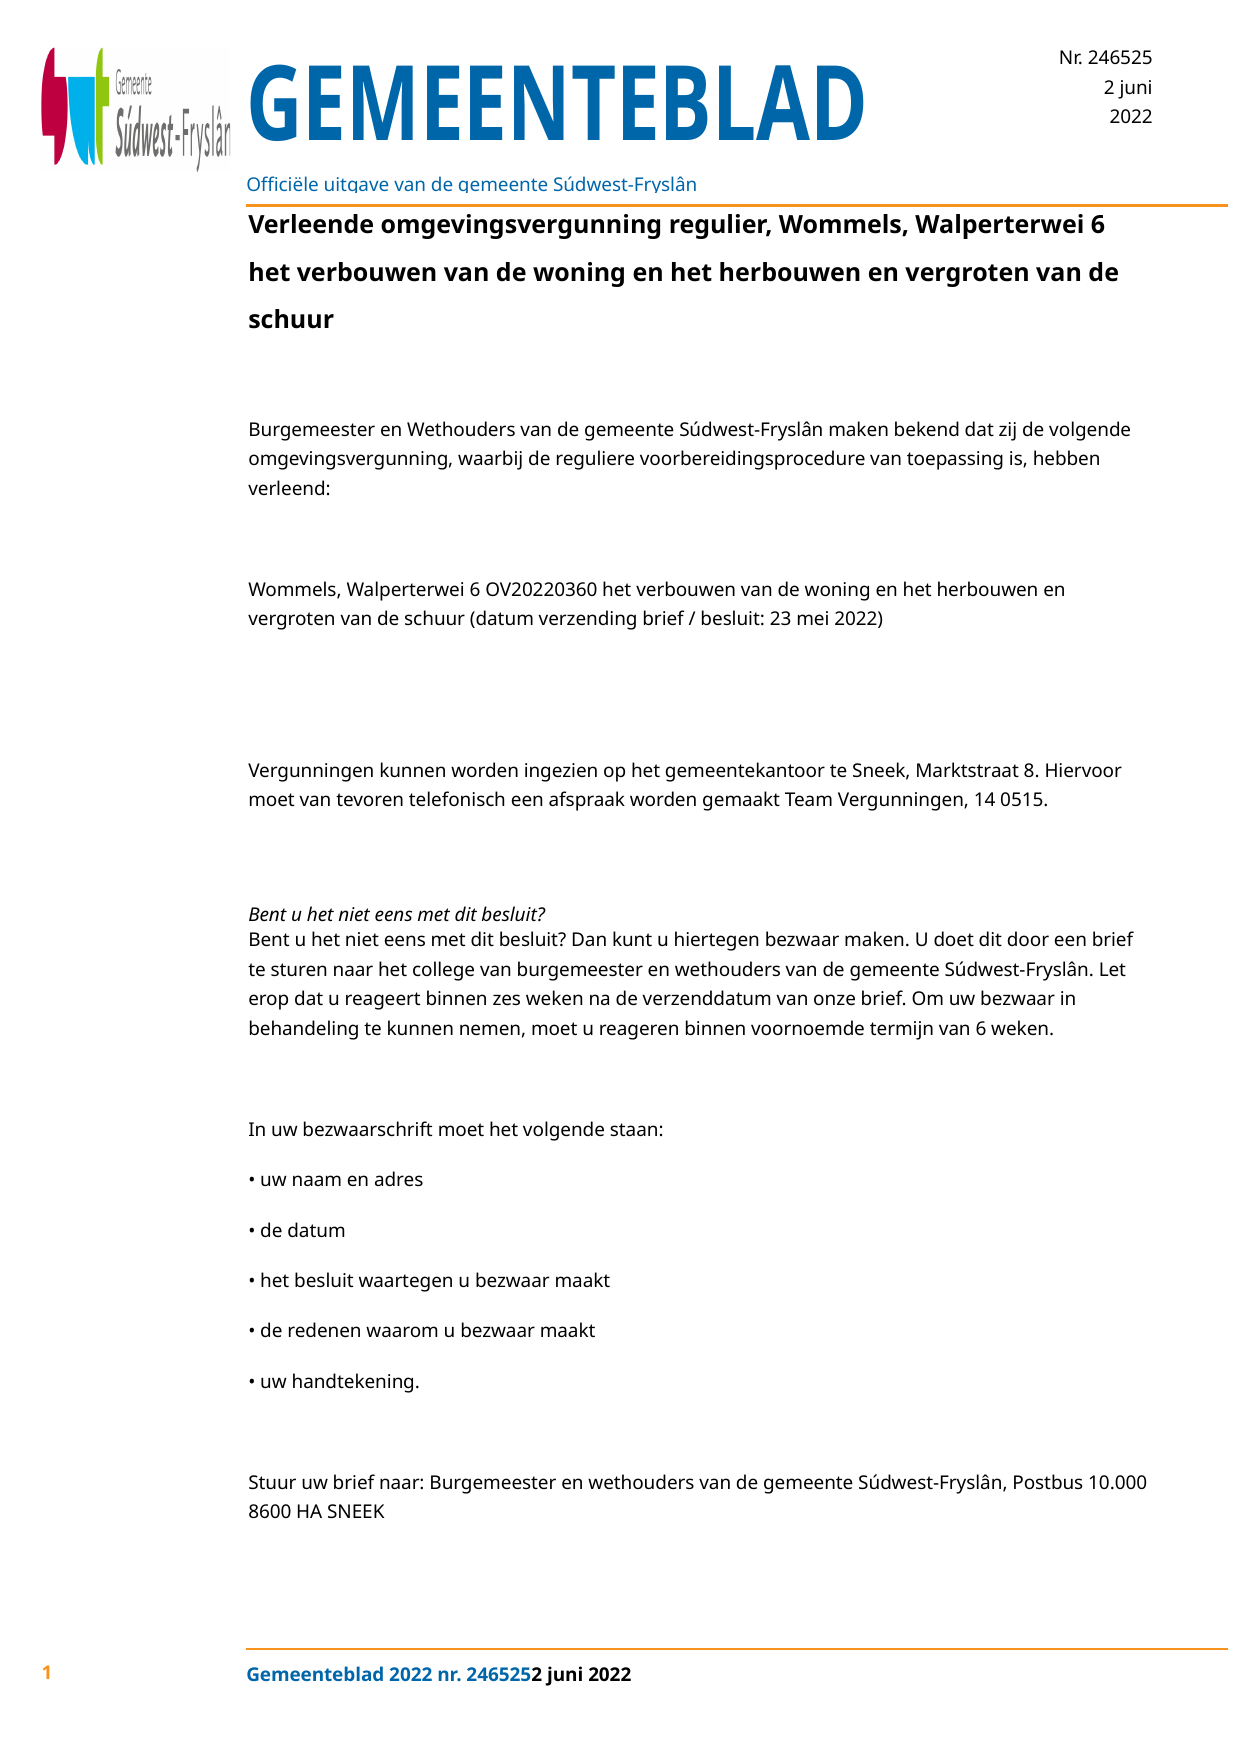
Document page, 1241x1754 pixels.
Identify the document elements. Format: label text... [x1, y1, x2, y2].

text Verleende omgevingsvergunning regulier, Wommels, Walperterwei 6 het verbouwen van de woning en het herbouwen en vergroten van de schuur [248, 207, 1152, 336]
text • het besluit waartegen u bezwaar maakt [248, 1267, 1152, 1293]
picture [41, 47, 231, 172]
text Bent u het niet eens met dit besluit? Dan kunt u hiertegen bezwaar maken. U doet dit door een brief te sturen naar het college van burgemeester en wethouders van de gemeente Súdwest-Fryslân. Let erop dat u reageert binnen zes weken na de verzenddatum van onze brief. Om uw bezwaar in behandeling te kunnen nemen, moet u reageren binnen voornoemde termijn van 6 weken. [248, 926, 1152, 1041]
text Burgemeester en Wethouders van de gemeente Súdwest-Fryslân maken bekend dat zij de volgende omgevingsvergunning, waarbij de reguliere voorbereidingsprocedure van toepassing is, hebben verleend: [248, 416, 1152, 501]
text • uw naam en adres [248, 1166, 1152, 1192]
text Wommels, Walperterwei 6 OV20220360 het verbouwen van de woning en het herbouwen en vergroten van de schuur (datum verzending brief / besluit: 23 mei 2022) [248, 576, 1152, 631]
text In uw bezwaarschrift moet het volgende staan: [248, 1116, 1152, 1142]
text Stuur uw brief naar: Burgemeester en wethouders van de gemeente Súdwest-Fryslân, Postbus 10.000 8600 HA SNEEK [248, 1469, 1152, 1524]
text • de datum [248, 1217, 1152, 1243]
text Bent u het niet eens met dit besluit? [248, 901, 1152, 926]
text • de redenen waarom u bezwaar maakt [248, 1318, 1152, 1343]
text • uw handtekening. [248, 1368, 1152, 1394]
text Vergunningen kunnen worden ingezien op het gemeentekantoor te Sneek, Marktstraat 8. Hiervoor moet van tevoren telefonisch een afspraak worden gemaakt Team Vergunningen, 14 0515. [248, 757, 1152, 812]
